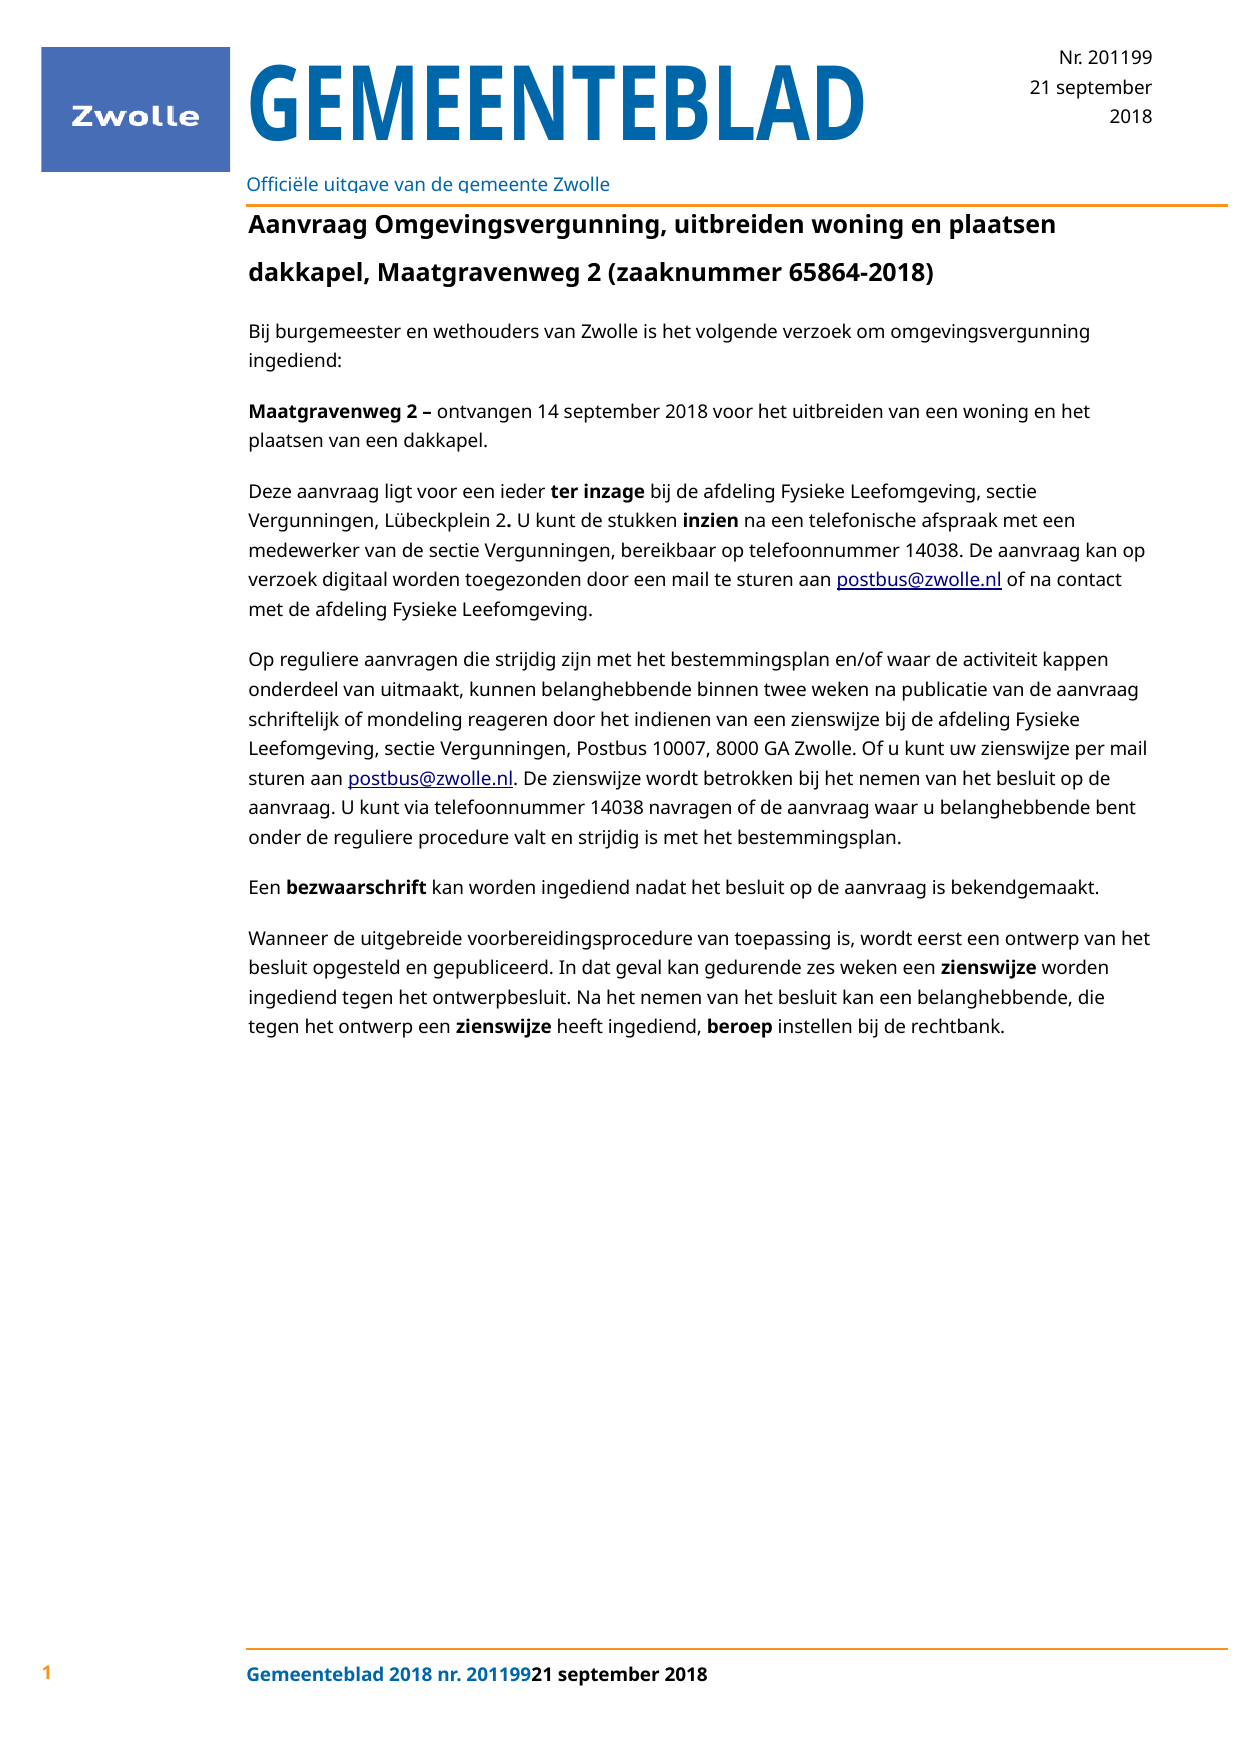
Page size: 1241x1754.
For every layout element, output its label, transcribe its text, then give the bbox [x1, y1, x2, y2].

text Wanneer de uitgebreide voorbereidingsprocedure van toepassing is, wordt eerst een ontwerp van het besluit opgesteld en gepubliceerd. In dat geval kan gedurende zes weken een zienswijze worden ingediend tegen het ontwerpbesluit. Na het nemen van het besluit kan een belanghebbende, die tegen het ontwerp een zienswijze heeft ingediend, beroep instellen bij de rechtbank. [248, 925, 1152, 1039]
text Op reguliere aanvragen die strijdig zijn met het bestemmingsplan en/of waar de activiteit kappen onderdeel van uitmaakt, kunnen belanghebbende binnen twee weken na publicatie van de aanvraag schriftelijk of mondeling reageren door het indienen van een zienswijze bij de afdeling Fysieke Leefomgeving, sectie Vergunningen, Postbus 10007, 8000 GA Zwolle. Of u kunt uw zienswijze per mail sturen aan postbus@zwolle.nl. De zienswijze wordt betrokken bij het nemen van het besluit op de aanvraag. U kunt via telefoonnummer 14038 navragen of de aanvraag waar u belanghebbende bent onder de reguliere procedure valt en strijdig is met het bestemmingsplan. [248, 647, 1152, 850]
picture [41, 47, 231, 172]
text Aanvraag Omgevingsvergunning, uitbreiden woning en plaatsen dakkapel, Maatgravenweg 2 (zaaknummer 65864-2018) [248, 207, 1152, 288]
text Een bezwaarschrift kan worden ingediend nadat het besluit op de aanvraag is bekendgemaakt. [248, 874, 1152, 900]
text Maatgravenweg 2 – ontvangen 14 september 2018 voor het uitbreiden van een woning en het plaatsen van een dakkapel. [248, 398, 1152, 453]
text Bij burgemeester en wethouders van Zwolle is het volgende verzoek om omgevingsvergunning ingediend: [248, 318, 1152, 373]
text Deze aanvraag ligt voor een ieder ter inzage bij de afdeling Fysieke Leefomgeving, sectie Vergunningen, Lübeckplein 2. U kunt de stukken inzien na een telefonische afspraak met een medewerker van de sectie Vergunningen, bereikbaar op telefoonnummer 14038. De aanvraag kan op verzoek digitaal worden toegezonden door een mail te sturen aan postbus@zwolle.nl of na contact met de afdeling Fysieke Leefomgeving. [248, 478, 1152, 622]
